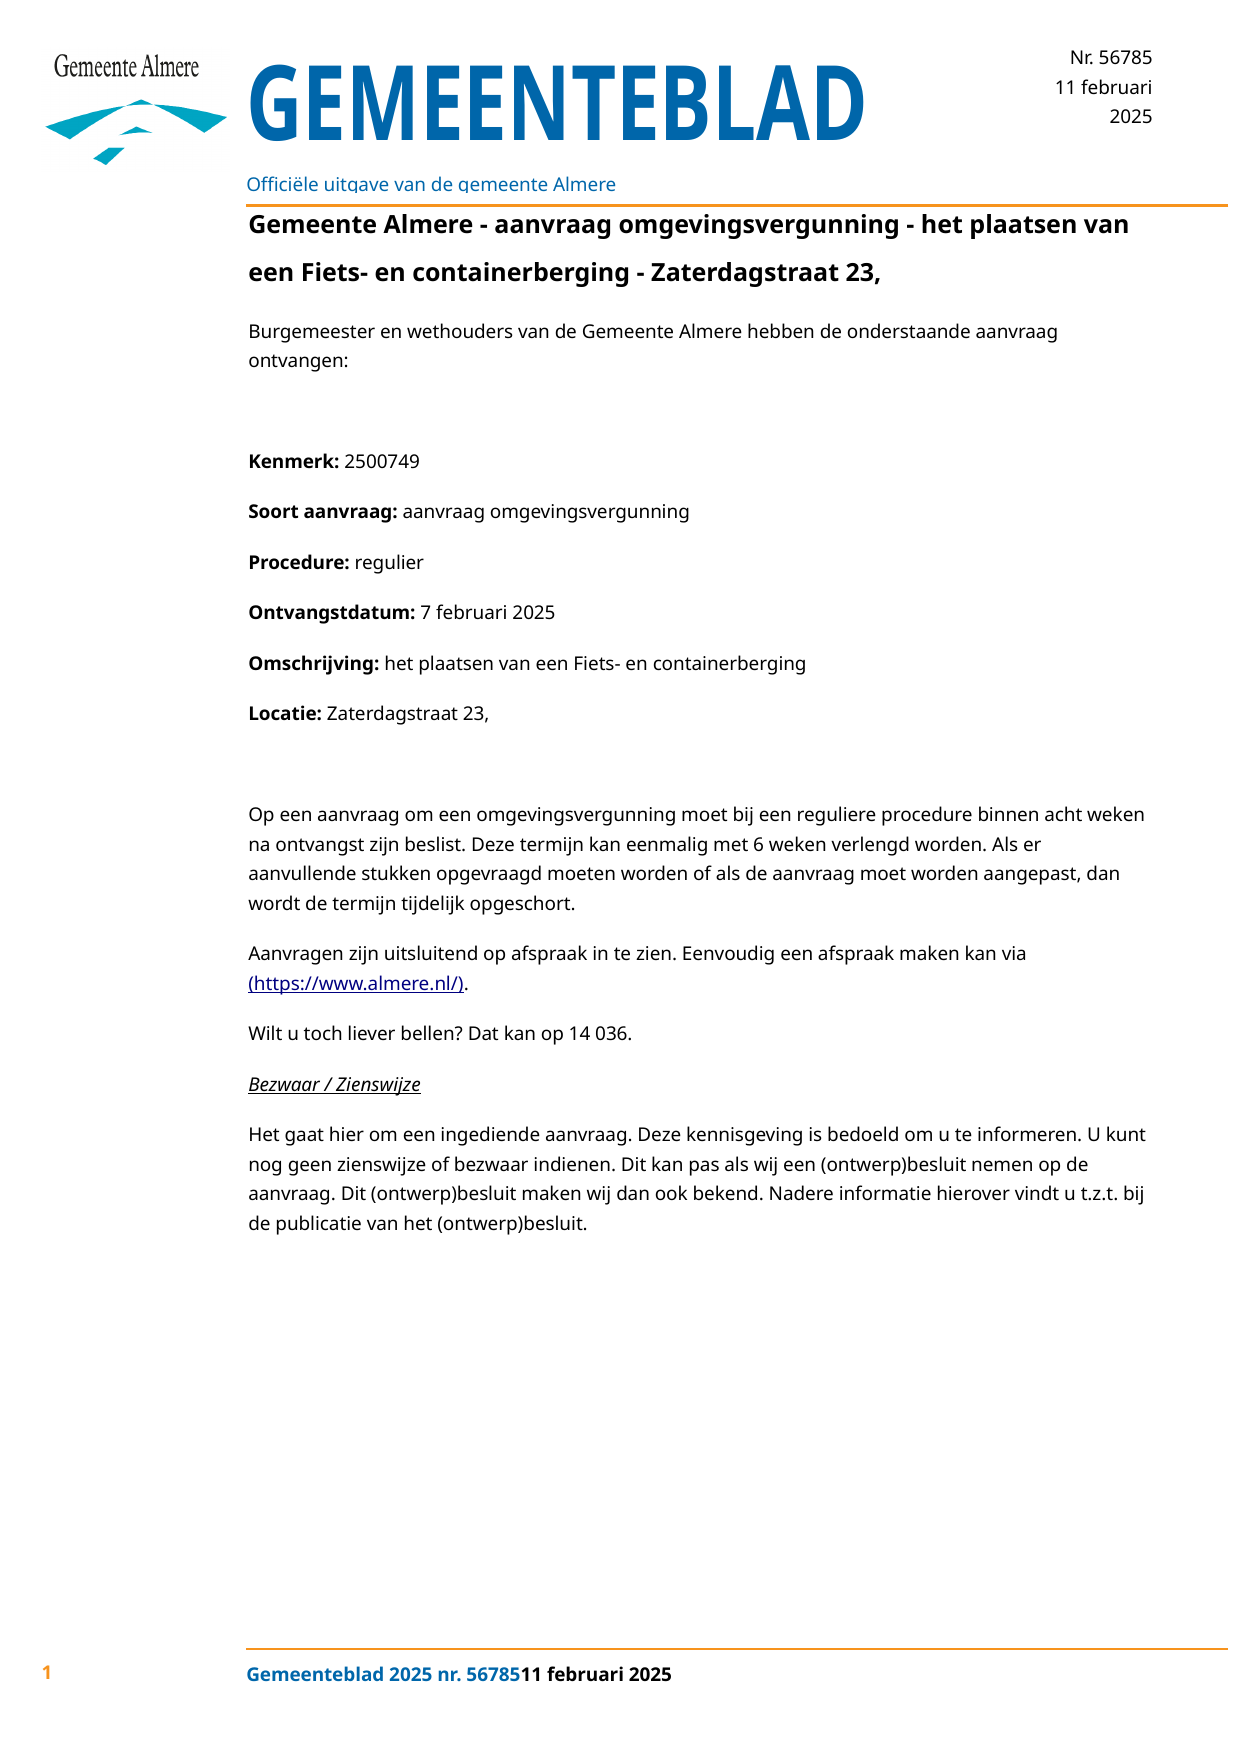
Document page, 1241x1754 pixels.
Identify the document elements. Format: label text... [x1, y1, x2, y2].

text Bezwaar / Zienswijze [248, 1071, 1152, 1097]
text Locatie: Zaterdagstraat 23, [248, 700, 1152, 726]
text Kenmerk: 2500749 [248, 448, 1152, 474]
picture [41, 47, 231, 172]
text Het gaat hier om een ingediende aanvraag. Deze kennisgeving is bedoeld om u te informeren. U kunt nog geen zienswijze of bezwaar indienen. Dit kan pas als wij een (ontwerp)besluit nemen op de aanvraag. Dit (ontwerp)besluit maken wij dan ook bekend. Nadere informatie hierover vindt u t.z.t. bij de publicatie van het (ontwerp)besluit. [248, 1121, 1152, 1236]
text Aanvragen zijn uitsluitend op afspraak in te zien. Eenvoudig een afspraak maken kan via (https://www.almere.nl/). [248, 940, 1152, 996]
text Burgemeester en wethouders van de Gemeente Almere hebben de onderstaande aanvraag ontvangen: [248, 318, 1152, 373]
text Omschrijving: het plaatsen van een Fiets- en containerberging [248, 650, 1152, 676]
text Soort aanvraag: aanvraag omgevingsvergunning [248, 499, 1152, 524]
text Ontvangstdatum: 7 februari 2025 [248, 599, 1152, 625]
text Procedure: regulier [248, 549, 1152, 575]
text Gemeente Almere - aanvraag omgevingsvergunning - het plaatsen van een Fiets- en containerberging - Zaterdagstraat 23, [248, 207, 1152, 288]
text Wilt u toch liever bellen? Dat kan op 14 036. [248, 1020, 1152, 1046]
text Op een aanvraag om een omgevingsvergunning moet bij een reguliere procedure binnen acht weken na ontvangst zijn beslist. Deze termijn kan eenmalig met 6 weken verlengd worden. Als er aanvullende stukken opgevraagd moeten worden of als de aanvraag moet worden aangepast, dan wordt de termijn tijdelijk opgeschort. [248, 801, 1152, 916]
